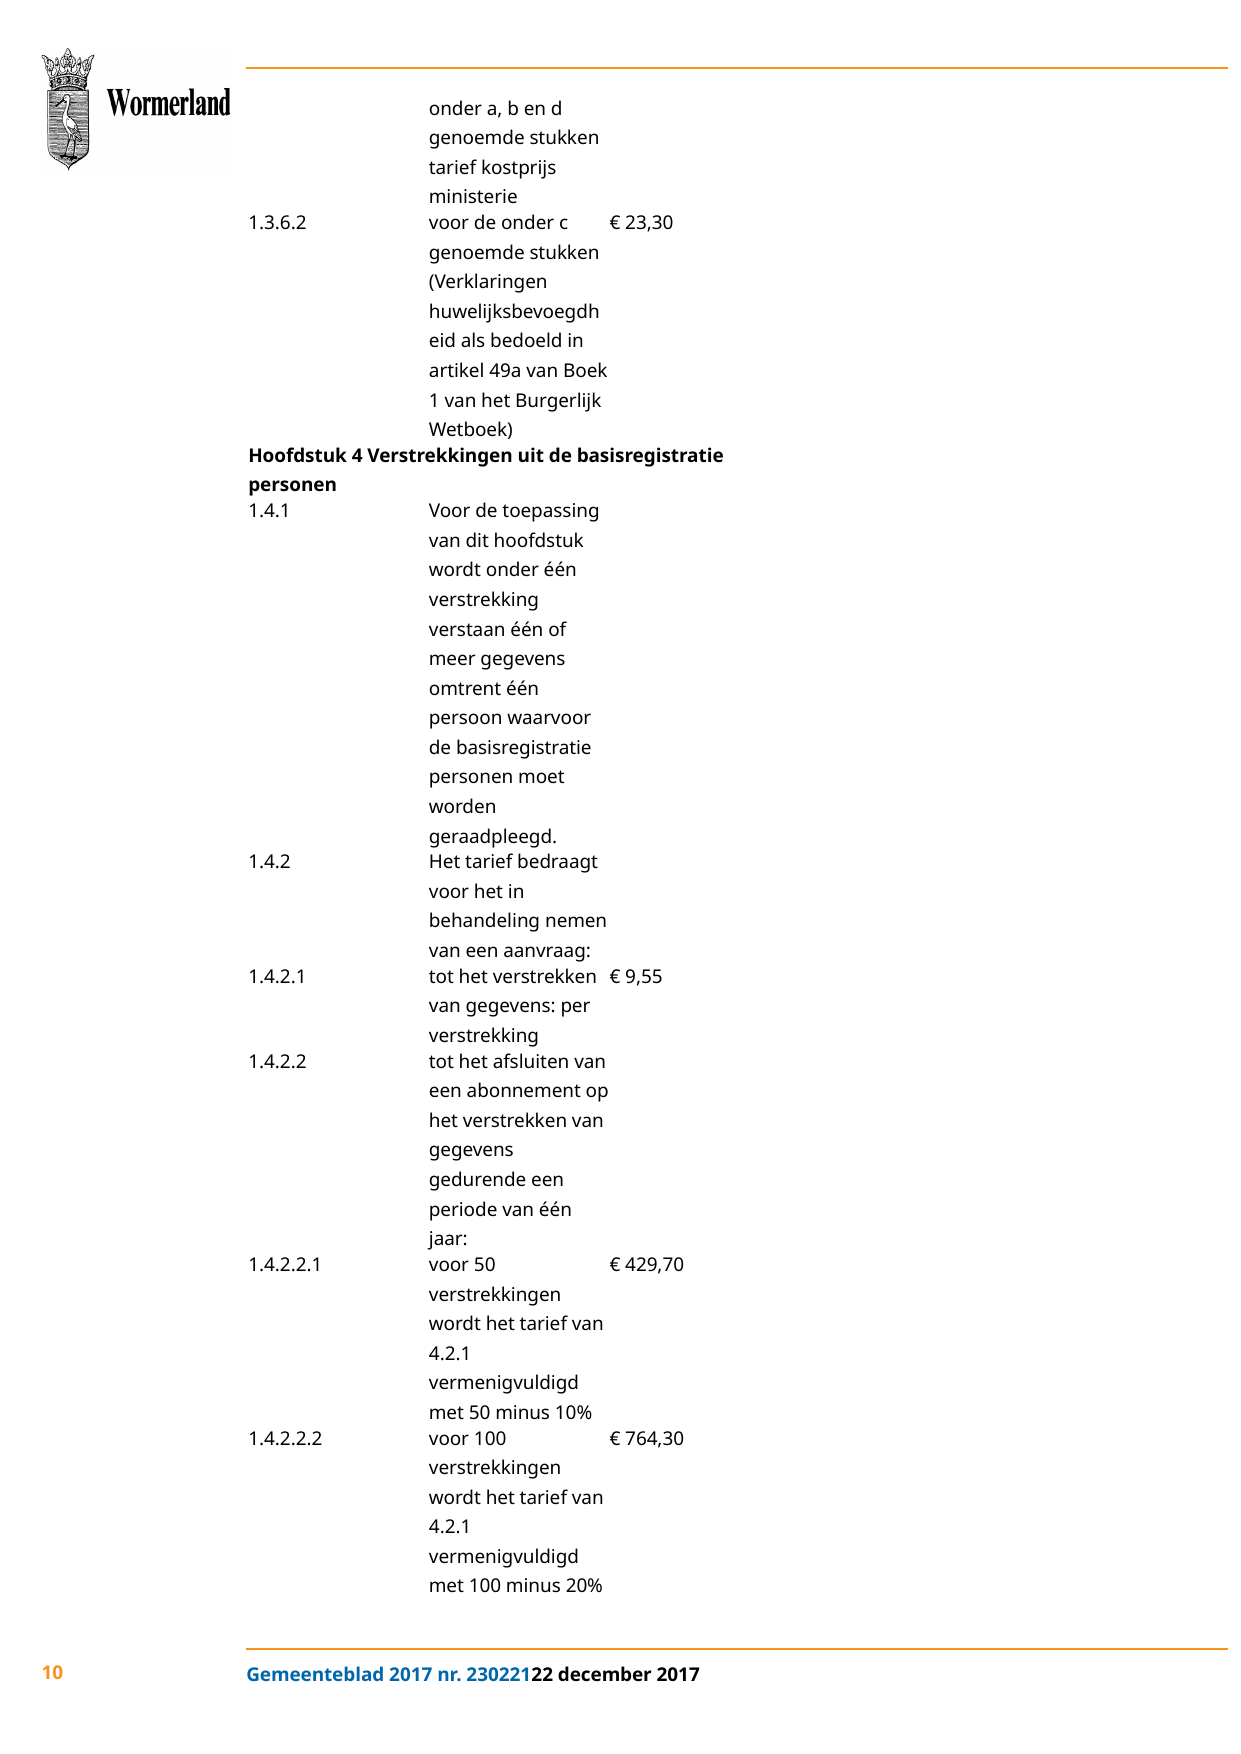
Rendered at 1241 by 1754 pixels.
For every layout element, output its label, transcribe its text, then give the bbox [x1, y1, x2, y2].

table_cell 1.4.2.2.1 [248, 1251, 429, 1425]
table_cell € 764,30 [609, 1425, 790, 1598]
table_cell 1.3.6.2 [248, 209, 429, 442]
table_cell voor 50 verstrekkingen wordt het tarief van 4.2.1 vermenigvuldigd met 50 minus 10% [429, 1251, 609, 1425]
table_cell voor de onder c genoemde stukken (Verklaringen huwelijksbevoegdheid als bedoeld in artikel 49a van Boek 1 van het Burgerlijk Wetboek) [429, 209, 609, 442]
table_cell [609, 1048, 790, 1251]
table_cell € 429,70 [609, 1251, 790, 1425]
table_cell voor 100 verstrekkingen wordt het tarief van 4.2.1 vermenigvuldigd met 100 minus 20% [429, 1425, 609, 1598]
table_cell 1.4.2.1 [248, 963, 429, 1048]
table_cell [248, 95, 429, 209]
table_cell onder a, b en d genoemde stukken tarief kostprijs ministerie [429, 95, 609, 209]
picture [41, 47, 231, 172]
table_cell [609, 498, 790, 848]
table_cell [609, 849, 790, 963]
table_cell tot het afsluiten van een abonnement op het verstrekken van gegevens gedurende een periode van één jaar: [429, 1048, 609, 1251]
table_cell Het tarief bedraagt voor het in behandeling nemen van een aanvraag: [429, 849, 609, 963]
table_cell [609, 95, 790, 209]
table_cell 1.4.2.2 [248, 1048, 429, 1251]
table_cell tot het verstrekken van gegevens: per verstrekking [429, 963, 609, 1048]
table_cell 1.4.1 [248, 498, 429, 848]
table_cell 1.4.2 [248, 849, 429, 963]
table_cell € 23,30 [609, 209, 790, 442]
table_cell Voor de toepassing van dit hoofdstuk wordt onder één verstrekking verstaan één of meer gegevens omtrent één persoon waarvoor de basisregistratie personen moet worden geraadpleegd. [429, 498, 609, 848]
table_cell Hoofdstuk 4 Verstrekkingen uit de basisregistratie personen [248, 442, 790, 497]
table_cell 1.4.2.2.2 [248, 1425, 429, 1598]
table_cell € 9,55 [609, 963, 790, 1048]
